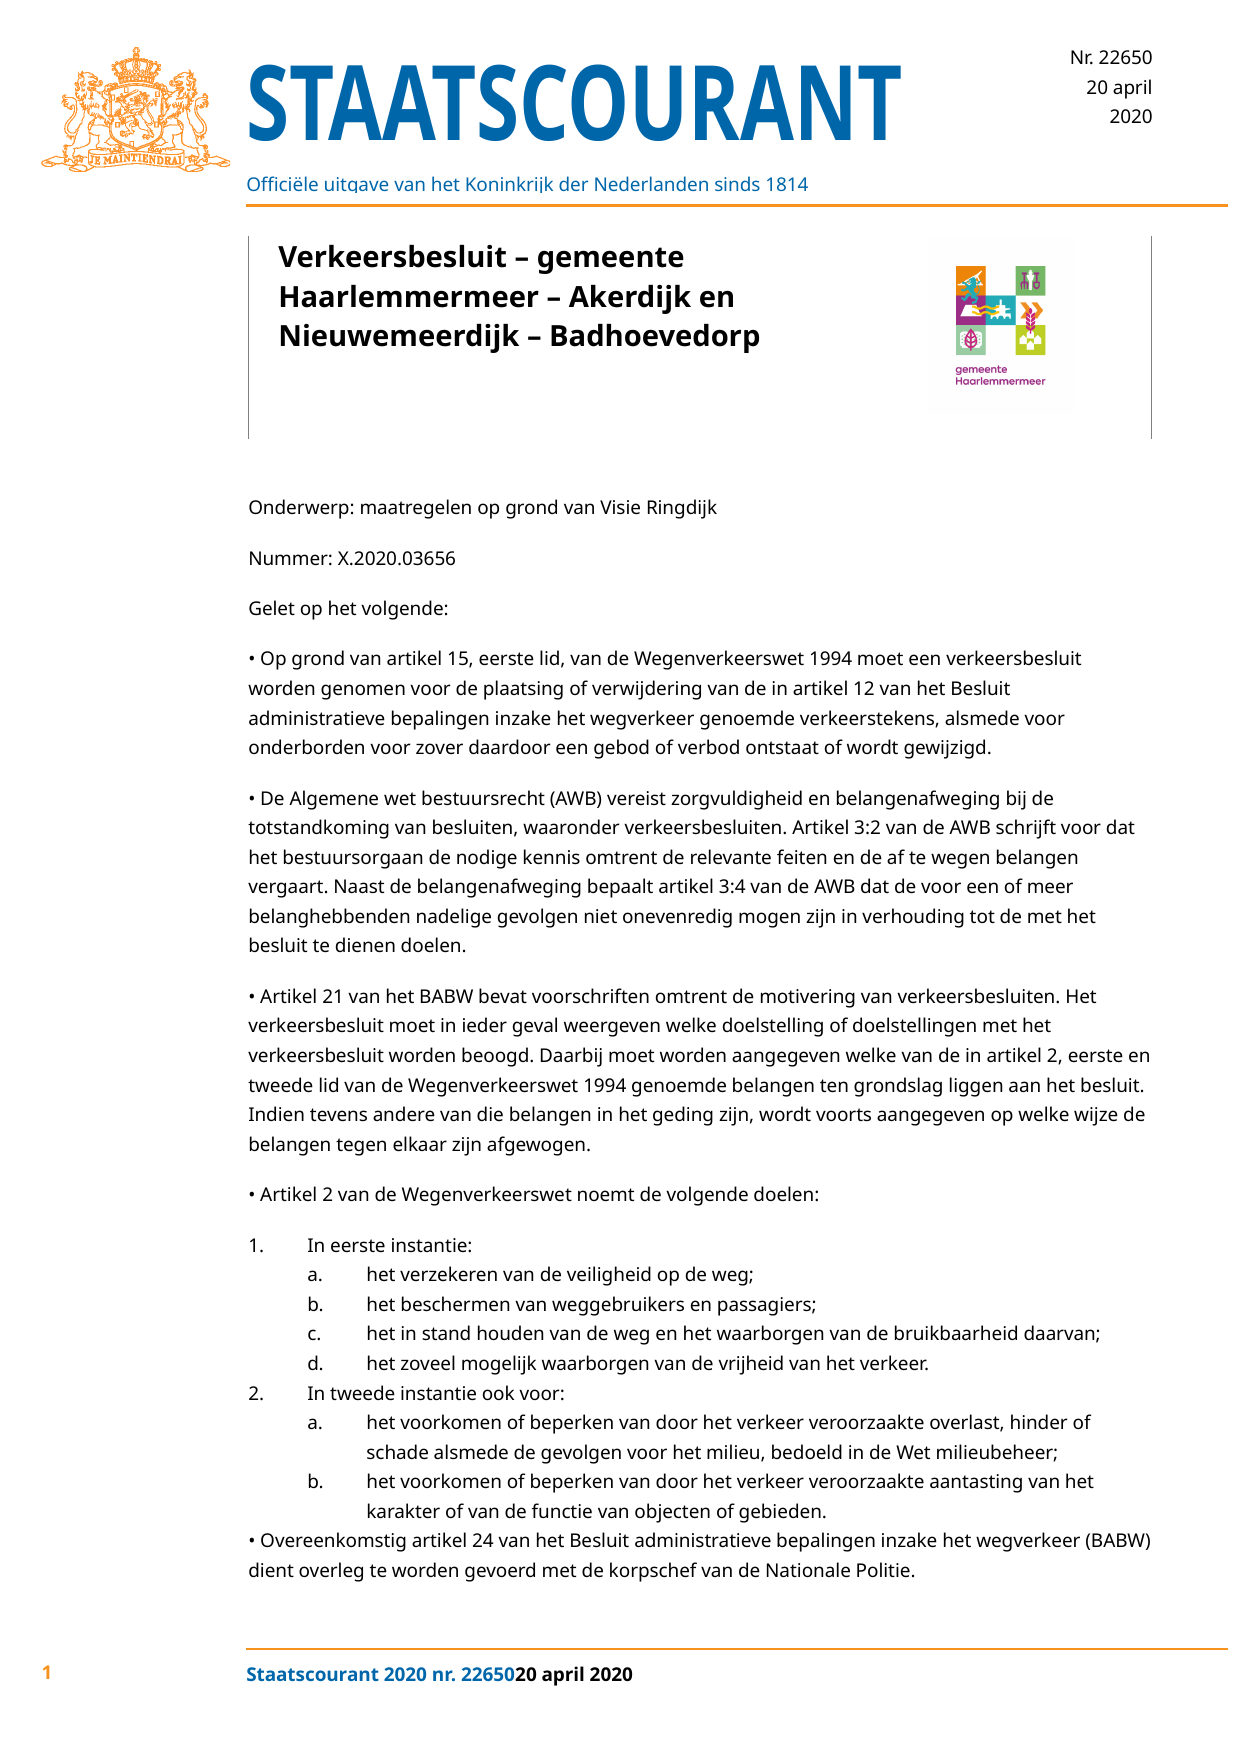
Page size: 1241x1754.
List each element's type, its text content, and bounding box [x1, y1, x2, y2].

text • Artikel 2 van de Wegenverkeerswet noemt de volgende doelen: [248, 1181, 1152, 1207]
text • De Algemene wet bestuursrecht (AWB) vereist zorgvuldigheid en belangenafweging bij de totstandkoming van besluiten, waaronder verkeersbesluiten. Artikel 3:2 van de AWB schrijft voor dat het bestuursorgaan de nodige kennis omtrent de relevante feiten en de af te wegen belangen vergaart. Naast de belangenafweging bepaalt artikel 3:4 van de AWB dat de voor een of meer belanghebbenden nadelige gevolgen niet onevenredig mogen zijn in verhouding tot de met het besluit te dienen doelen. [248, 785, 1152, 958]
list In tweede instantie ook voor: [248, 1380, 1152, 1406]
table_header [850, 236, 926, 413]
list het beschermen van weggebruikers en passagiers; [307, 1291, 1152, 1317]
list het zoveel mogelijk waarborgen van de vrijheid van het verkeer. [307, 1350, 1152, 1376]
table_header [1075, 236, 1151, 413]
text • Op grond van artikel 15, eerste lid, van de Wegenverkeerswet 1994 moet een verkeersbesluit worden genomen voor de plaatsing of verwijdering van de in artikel 12 van het Besluit administratieve bepalingen inzake het wegverkeer genoemde verkeerstekens, alsmede voor onderborden voor zover daardoor een gebod of verbod ontstaat of wordt gewijzigd. [248, 646, 1152, 760]
table_header [850, 414, 1151, 439]
picture [926, 236, 1075, 414]
list het voorkomen of beperken van door het verkeer veroorzaakte aantasting van het karakter of van de functie van objecten of gebieden. [307, 1468, 1152, 1524]
list het voorkomen of beperken van door het verkeer veroorzaakte overlast, hinder of schade alsmede de gevolgen voor het milieu, bedoeld in de Wet milieubeheer; [307, 1409, 1152, 1465]
text • Overeenkomstig artikel 24 van het Besluit administratieve bepalingen inzake het wegverkeer (BABW) dient overleg te worden gevoerd met de korpschef van de Nationale Politie. [248, 1528, 1152, 1583]
text • Artikel 21 van het BABW bevat voorschriften omtrent de motivering van verkeersbesluiten. Het verkeersbesluit moet in ieder geval weergeven welke doelstelling of doelstellingen met het verkeersbesluit worden beoogd. Daarbij moet worden aangegeven welke van de in artikel 2, eerste en tweede lid van de Wegenverkeerswet 1994 genoemde belangen ten grondslag liggen aan het besluit. Indien tevens andere van die belangen in het geding zijn, wordt voorts aangegeven op welke wijze de belangen tegen elkaar zijn afgewogen. [248, 983, 1152, 1157]
text Onderwerp: maatregelen op grond van Visie Ringdijk [248, 494, 1152, 520]
picture [41, 47, 231, 172]
text Nummer: X.2020.03656 [248, 545, 1152, 571]
list het in stand houden van de weg en het waarborgen van de bruikbaarheid daarvan; [307, 1321, 1152, 1346]
list het verzekeren van de veiligheid op de weg; [307, 1261, 1152, 1287]
text Gelet op het volgende: [248, 595, 1152, 621]
table_header Verkeersbesluit – gemeente Haarlemmermeer – Akerdijk en Nieuwemeerdijk – Badhoevedorp [249, 236, 850, 439]
list In eerste instantie: [248, 1232, 1152, 1258]
